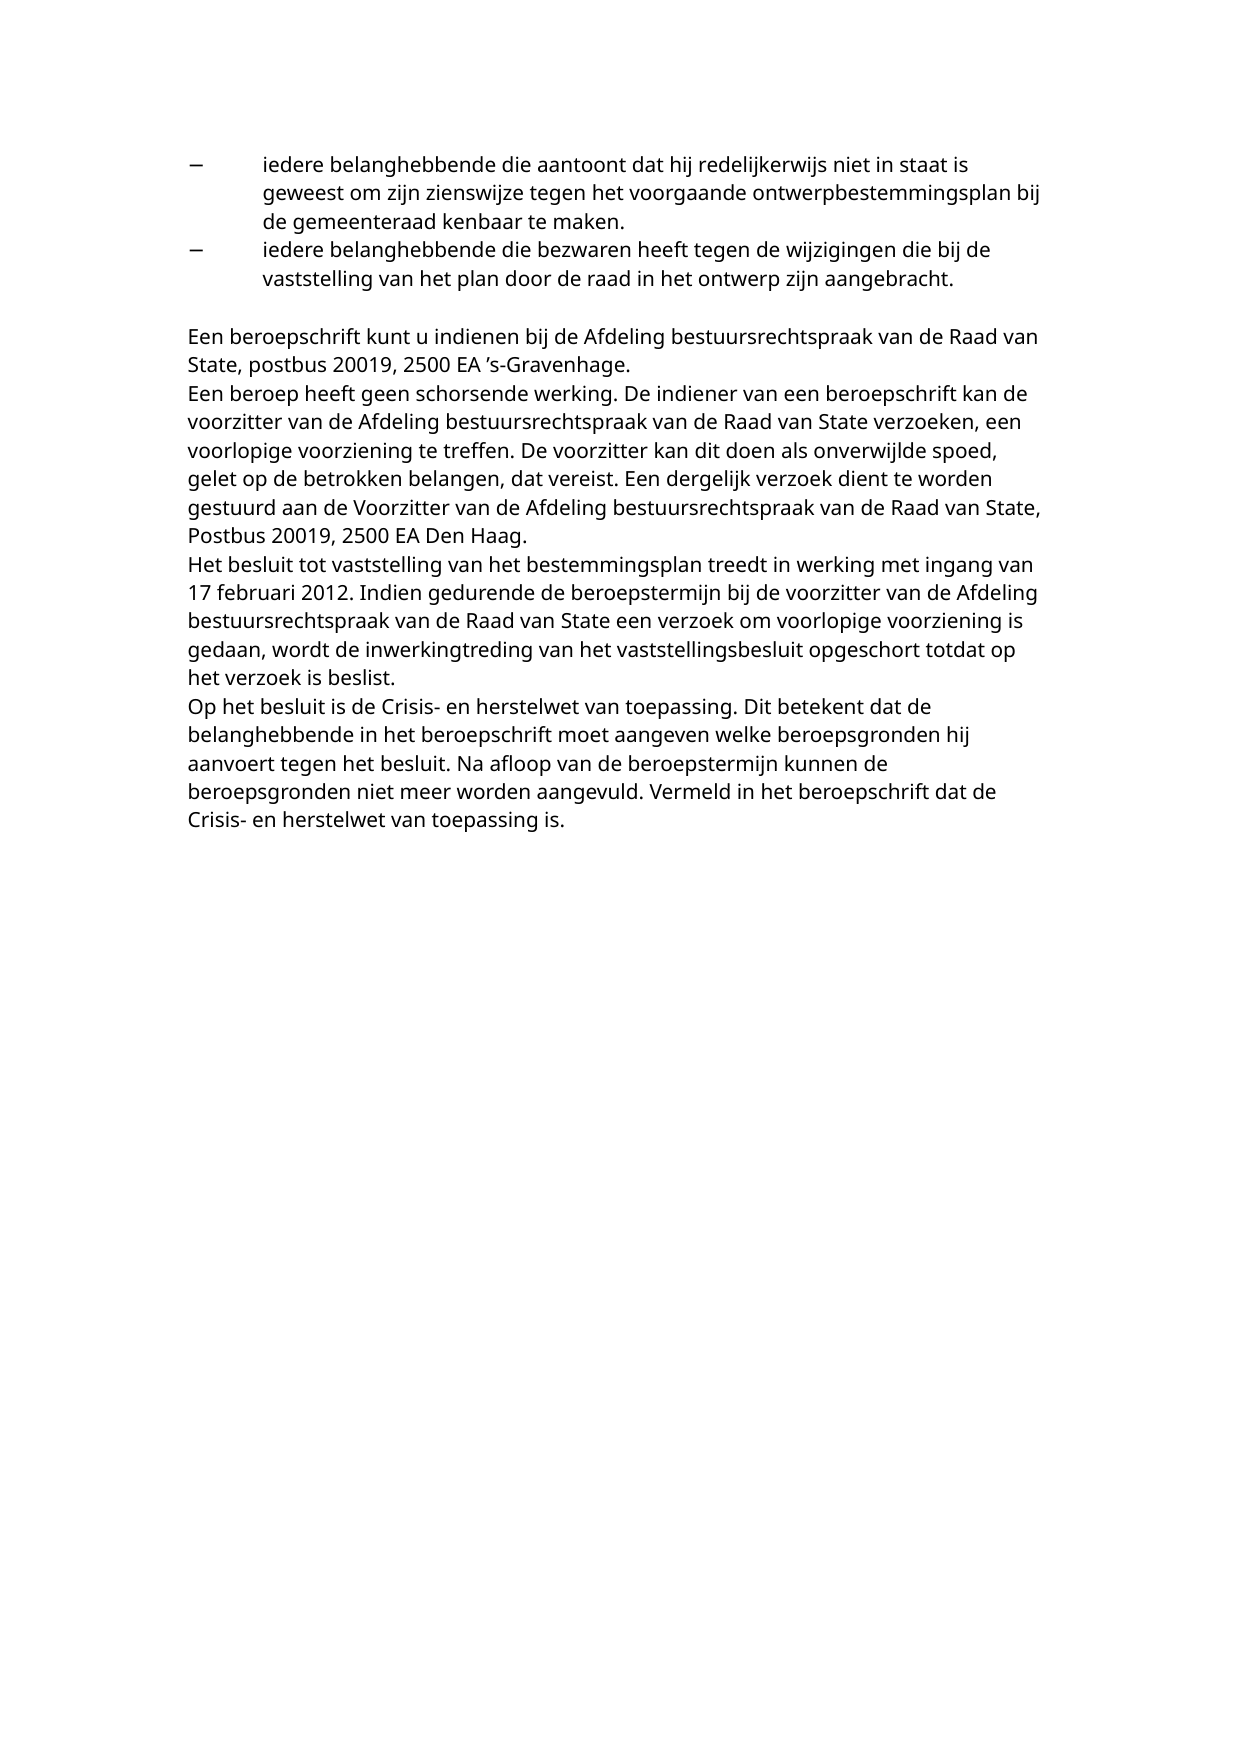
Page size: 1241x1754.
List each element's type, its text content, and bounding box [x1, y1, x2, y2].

list iedere belanghebbende die aantoont dat hij redelijkerwijs niet in staat is geweest om zijn zienswijze tegen het voorgaande ontwerpbestemmingsplan bij de gemeenteraad kenbaar te maken. [187, 150, 1053, 235]
list iedere belanghebbende die bezwaren heeft tegen de wijzigingen die bij de vaststelling van het plan door de raad in het ontwerp zijn aangebracht. [187, 235, 1053, 292]
text Op het besluit is de Crisis- en herstelwet van toepassing. Dit betekent dat de belanghebbende in het beroepschrift moet aangeven welke beroepsgronden hij aanvoert tegen het besluit. Na afloop van de beroepstermijn kunnen de beroepsgronden niet meer worden aangevuld. Vermeld in het beroepschrift dat de Crisis- en herstelwet van toepassing is. [187, 692, 1053, 834]
text Het besluit tot vaststelling van het bestemmingsplan treedt in werking met ingang van 17 februari 2012. Indien gedurende de beroepstermijn bij de voorzitter van de Afdeling bestuursrechtspraak van de Raad van State een verzoek om voorlopige voorziening is gedaan, wordt de inwerkingtreding van het vaststellingsbesluit opgeschort totdat op het verzoek is beslist. [187, 550, 1053, 692]
text Een beroepschrift kunt u indienen bij de Afdeling bestuursrechtspraak van de Raad van State, postbus 20019, 2500 EA ’s-Gravenhage. [187, 322, 1053, 379]
text Een beroep heeft geen schorsende werking. De indiener van een beroepschrift kan de voorzitter van de Afdeling bestuursrechtspraak van de Raad van State verzoeken, een voorlopige voorziening te treffen. De voorzitter kan dit doen als onverwijlde spoed, gelet op de betrokken belangen, dat vereist. Een dergelijk verzoek dient te worden gestuurd aan de Voorzitter van de Afdeling bestuursrechtspraak van de Raad van State, Postbus 20019, 2500 EA Den Haag. [187, 379, 1053, 550]
